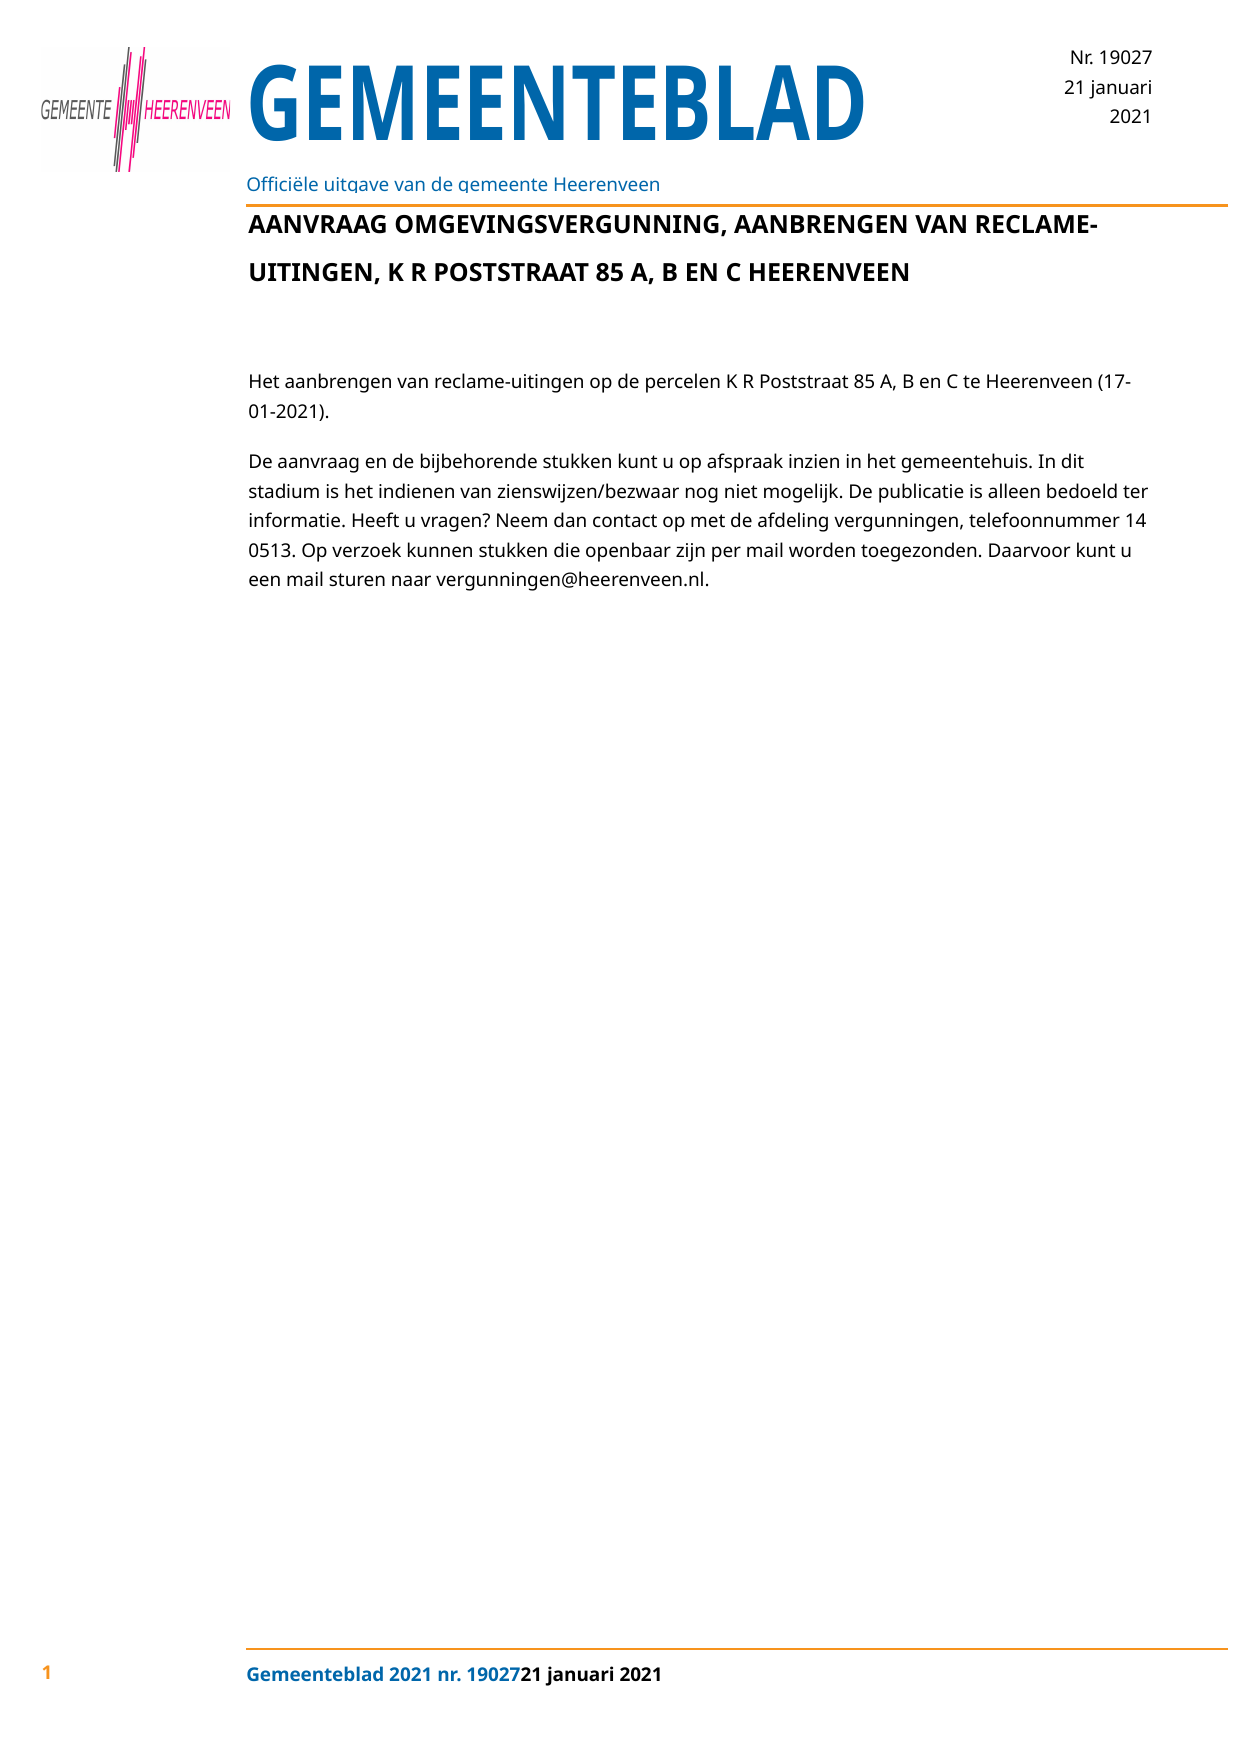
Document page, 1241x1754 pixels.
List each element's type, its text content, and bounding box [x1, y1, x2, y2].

text Het aanbrengen van reclame-uitingen op de percelen K R Poststraat 85 A, B en C te Heerenveen (17-01-2021). [248, 368, 1152, 424]
text AANVRAAG OMGEVINGSVERGUNNING, AANBRENGEN VAN RECLAME-UITINGEN, K R POSTSTRAAT 85 A, B EN C HEERENVEEN [248, 207, 1152, 288]
picture [41, 47, 231, 172]
text De aanvraag en de bijbehorende stukken kunt u op afspraak inzien in het gemeentehuis. In dit stadium is het indienen van zienswijzen/bezwaar nog niet mogelijk. De publicatie is alleen bedoeld ter informatie. Heeft u vragen? Neem dan contact op met de afdeling vergunningen, telefoonnummer 14 0513. Op verzoek kunnen stukken die openbaar zijn per mail worden toegezonden. Daarvoor kunt u een mail sturen naar vergunningen@heerenveen.nl. [248, 448, 1152, 592]
